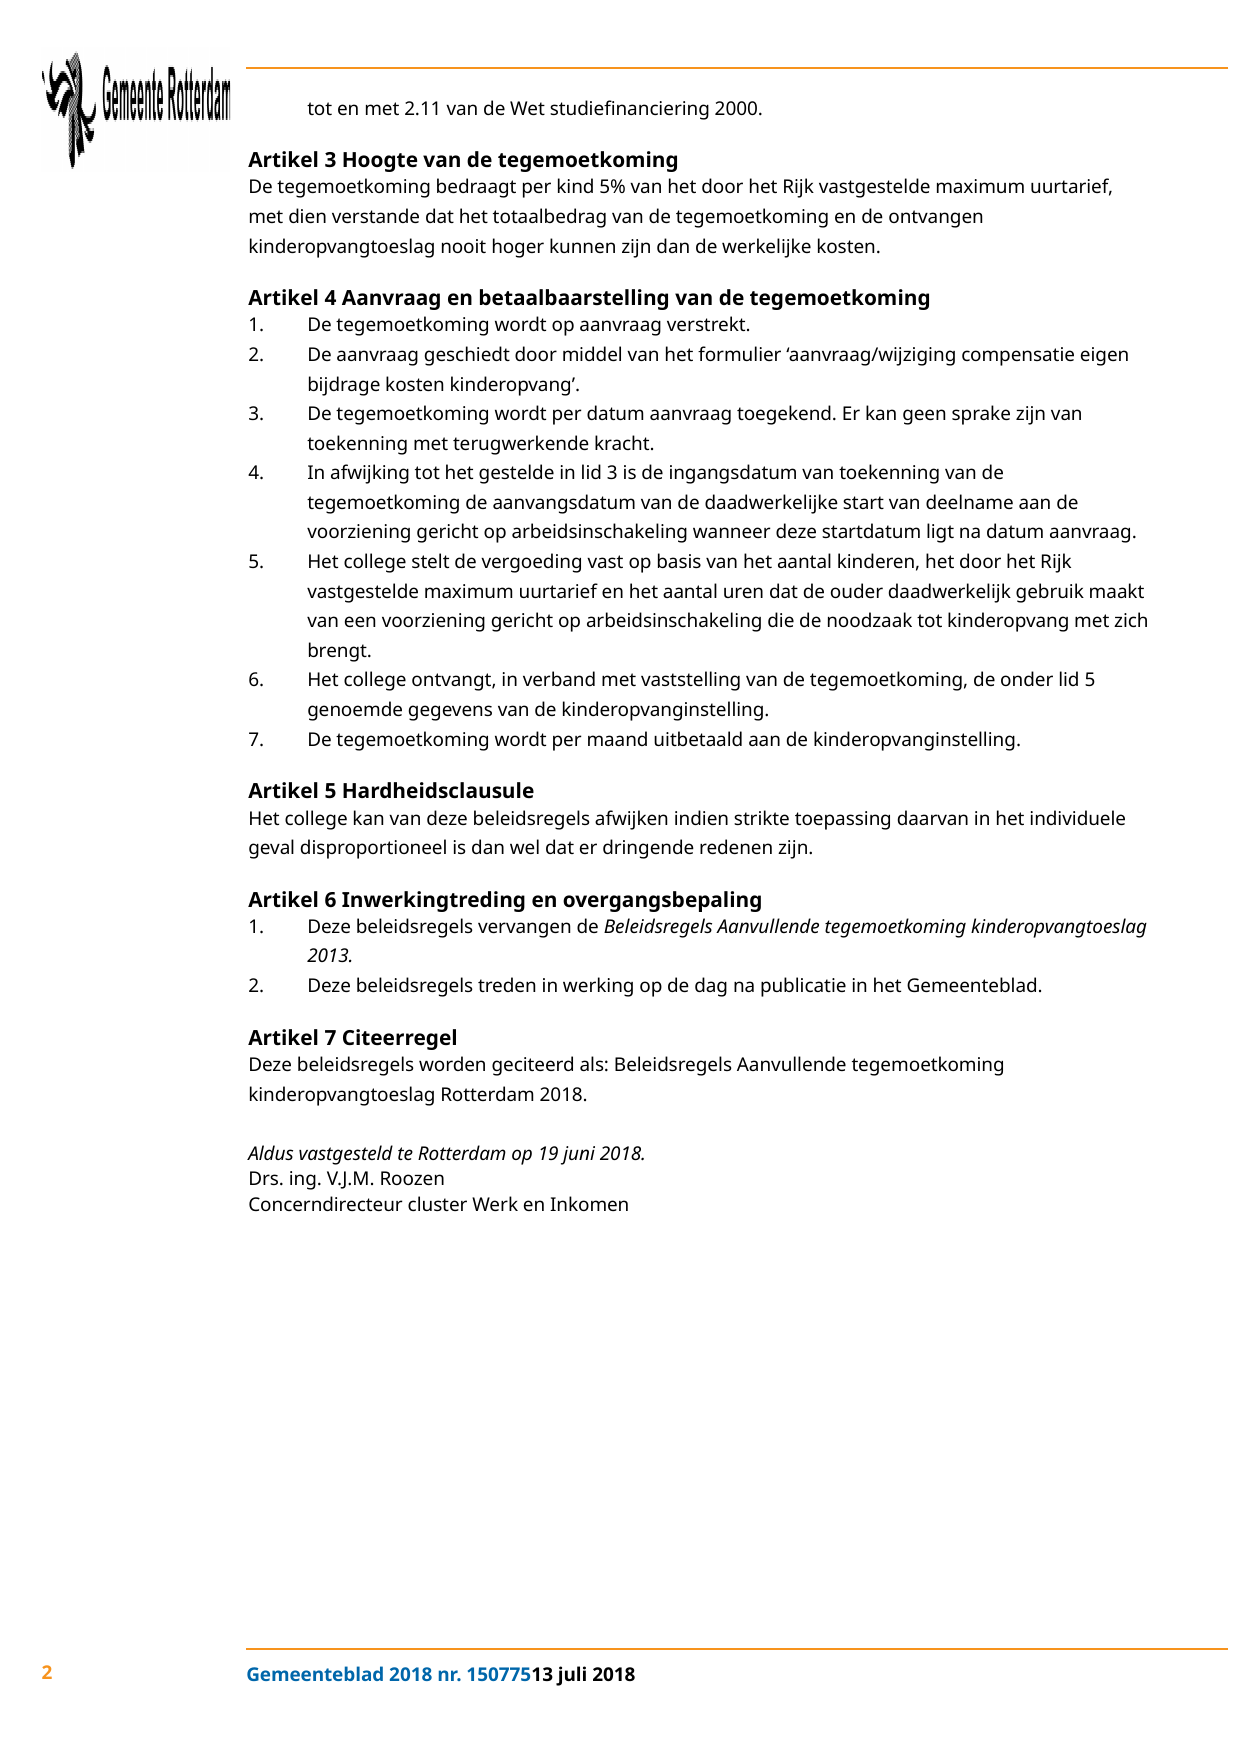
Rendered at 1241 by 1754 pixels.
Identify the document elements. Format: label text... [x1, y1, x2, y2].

text Artikel 3 Hoogte van de tegemoetkoming [248, 145, 1152, 174]
list Het college stelt de vergoeding vast op basis van het aantal kinderen, het door het Rijk vastgestelde maximum uurtarief en het aantal uren dat de ouder daadwerkelijk gebruik maakt van een voorziening gericht op arbeidsinschakeling die de noodzaak tot kinderopvang met zich brengt. [248, 548, 1152, 663]
text Artikel 4 Aanvraag en betaalbaarstelling van de tegemoetkoming [248, 283, 1152, 312]
text Concerndirecteur cluster Werk en Inkomen [248, 1191, 1152, 1217]
list tot en met 2.11 van de Wet studiefinanciering 2000. [248, 95, 1152, 121]
text De tegemoetkoming bedraagt per kind 5% van het door het Rijk vastgestelde maximum uurtarief, met dien verstande dat het totaalbedrag van de tegemoetkoming en de ontvangen kinderopvangtoeslag nooit hoger kunnen zijn dan de werkelijke kosten. [248, 174, 1152, 258]
list De aanvraag geschiedt door middel van het formulier ‘aanvraag/wijziging compensatie eigen bijdrage kosten kinderopvang’. [248, 341, 1152, 397]
text Deze beleidsregels worden geciteerd als: Beleidsregels Aanvullende tegemoetkoming kinderopvangtoeslag Rotterdam 2018. [248, 1051, 1152, 1106]
text Het college kan van deze beleidsregels afwijken indien strikte toepassing daarvan in het individuele geval disproportioneel is dan wel dat er dringende redenen zijn. [248, 805, 1152, 860]
text Artikel 7 Citeerregel [248, 1023, 1152, 1051]
list Deze beleidsregels vervangen de Beleidsregels Aanvullende tegemoetkoming kinderopvangtoeslag 2013. [248, 913, 1152, 968]
list Deze beleidsregels treden in werking op de dag na publicatie in het Gemeenteblad. [248, 972, 1152, 998]
list De tegemoetkoming wordt op aanvraag verstrekt. [248, 312, 1152, 337]
text Drs. ing. V.J.M. Roozen [248, 1166, 1152, 1191]
list De tegemoetkoming wordt per maand uitbetaald aan de kinderopvanginstelling. [248, 726, 1152, 752]
list In afwijking tot het gestelde in lid 3 is de ingangsdatum van toekenning van de tegemoetkoming de aanvangsdatum van de daadwerkelijke start van deelname aan de voorziening gericht op arbeidsinschakeling wanneer deze startdatum ligt na datum aanvraag. [248, 459, 1152, 544]
text Artikel 5 Hardheidsclausule [248, 776, 1152, 805]
picture [41, 47, 231, 172]
text Aldus vastgesteld te Rotterdam op 19 juni 2018. [248, 1140, 1152, 1166]
list De tegemoetkoming wordt per datum aanvraag toegekend. Er kan geen sprake zijn van toekenning met terugwerkende kracht. [248, 400, 1152, 456]
list Het college ontvangt, in verband met vaststelling van de tegemoetkoming, de onder lid 5 genoemde gegevens van de kinderopvanginstelling. [248, 667, 1152, 722]
text Artikel 6 Inwerkingtreding en overgangsbepaling [248, 885, 1152, 913]
